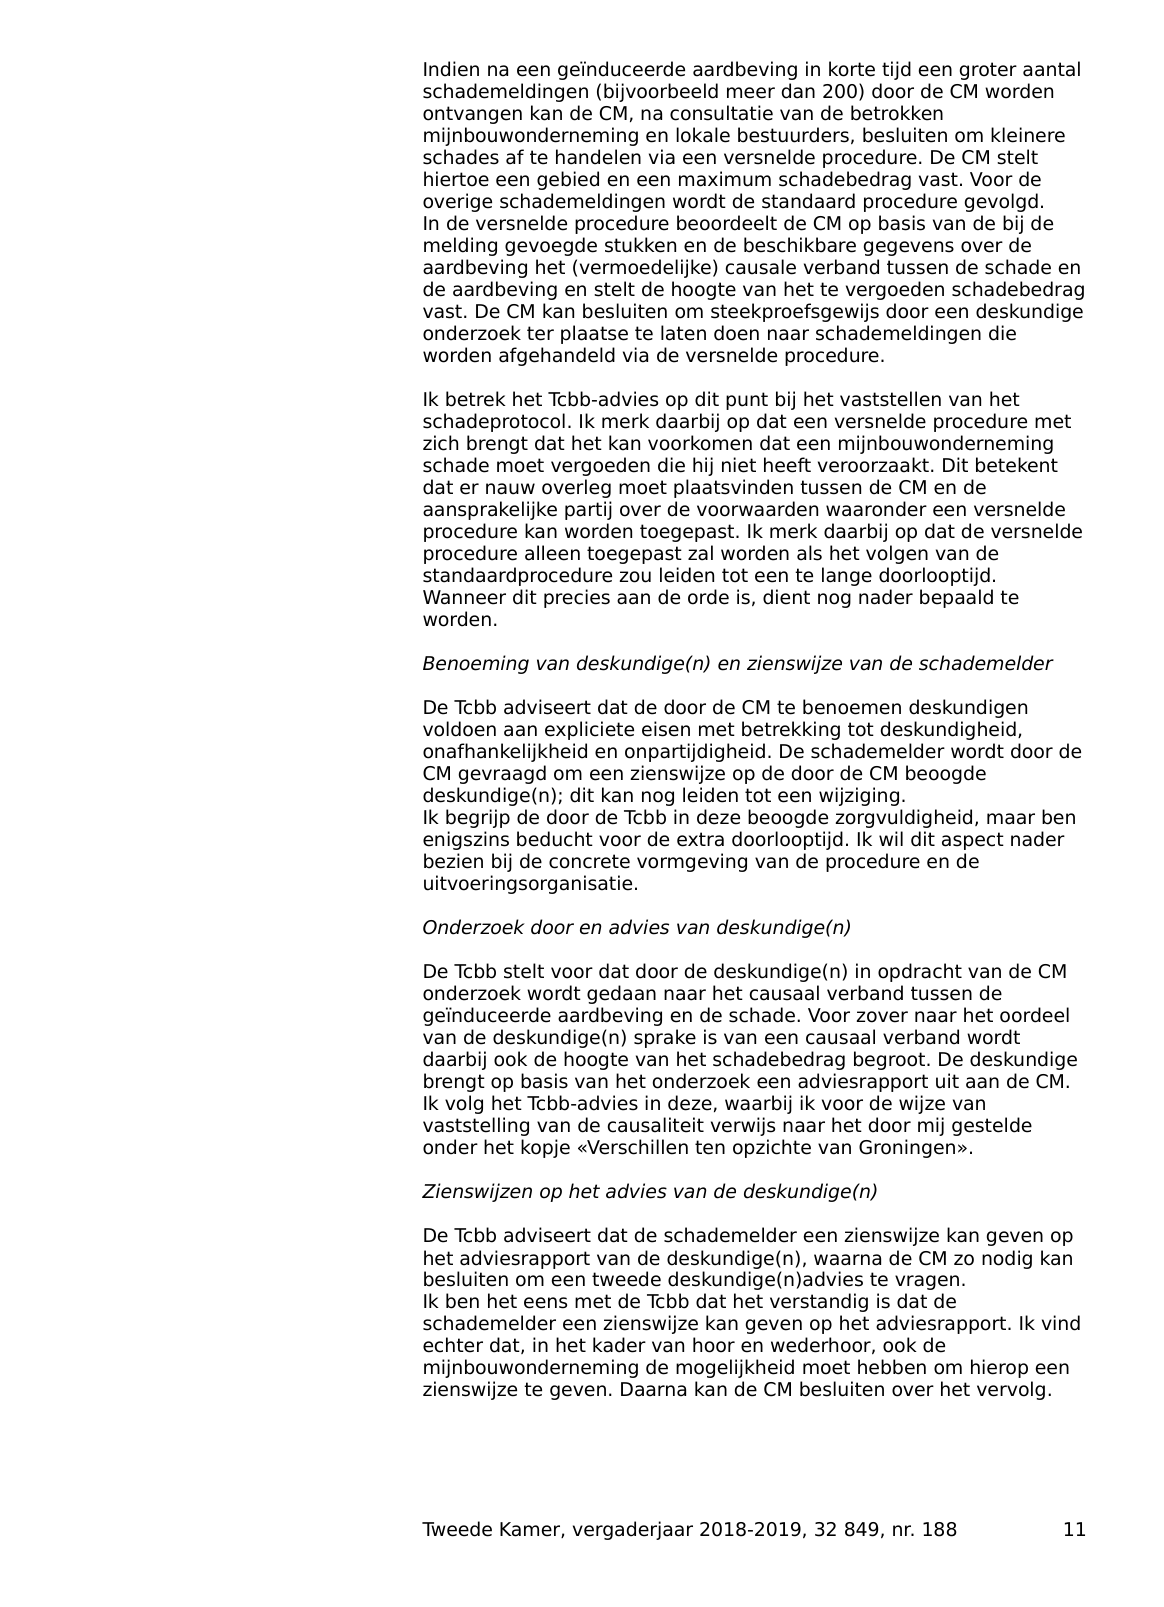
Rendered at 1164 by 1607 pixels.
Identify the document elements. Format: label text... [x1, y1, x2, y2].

text De Tcbb stelt voor dat door de deskundige(n) in opdracht van de CM onderzoek wordt gedaan naar het causaal verband tussen de geïnduceerde aardbeving en de schade. Voor zover naar het oordeel van de deskundige(n) sprake is van een causaal verband wordt daarbij ook de hoogte van het schadebedrag begroot. De deskundige brengt op basis van het onderzoek een adviesrapport uit aan de CM. [422, 961, 1087, 1093]
text Ik begrijp de door de Tcbb in deze beoogde zorgvuldigheid, maar ben enigszins beducht voor de extra doorlooptijd. Ik wil dit aspect nader bezien bij de concrete vormgeving van de procedure en de uitvoeringsorganisatie. [422, 807, 1087, 895]
text De Tcbb adviseert dat de door de CM te benoemen deskundigen voldoen aan expliciete eisen met betrekking tot deskundigheid, onafhankelijkheid en onpartijdigheid. De schademelder wordt door de CM gevraagd om een zienswijze op de door de CM beoogde deskundige(n); dit kan nog leiden tot een wijziging. [422, 697, 1087, 807]
subtitle Benoeming van deskundige(n) en zienswijze van de schademelder [422, 653, 1087, 675]
text Ik volg het Tcbb-advies in deze, waarbij ik voor de wijze van vaststelling van de causaliteit verwijs naar het door mij gestelde onder het kopje «Verschillen ten opzichte van Groningen». [422, 1093, 1087, 1159]
text Ik betrek het Tcbb-advies op dit punt bij het vaststellen van het schadeprotocol. Ik merk daarbij op dat een versnelde procedure met zich brengt dat het kan voorkomen dat een mijnbouwonderneming schade moet vergoeden die hij niet heeft veroorzaakt. Dit betekent dat er nauw overleg moet plaatsvinden tussen de CM en de aansprakelijke partij over de voorwaarden waaronder een versnelde procedure kan worden toegepast. Ik merk daarbij op dat de versnelde procedure alleen toegepast zal worden als het volgen van de standaardprocedure zou leiden tot een te lange doorlooptijd. Wanneer dit precies aan de orde is, dient nog nader bepaald te worden. [422, 389, 1087, 631]
subtitle Zienswijzen op het advies van de deskundige(n) [422, 1181, 1087, 1203]
text Ik ben het eens met de Tcbb dat het verstandig is dat de schademelder een zienswijze kan geven op het adviesrapport. Ik vind echter dat, in het kader van hoor en wederhoor, ook de mijnbouwonderneming de mogelijkheid moet hebben om hierop een zienswijze te geven. Daarna kan de CM besluiten over het vervolg. [422, 1291, 1087, 1401]
text Indien na een geïnduceerde aardbeving in korte tijd een groter aantal schademeldingen (bijvoorbeeld meer dan 200) door de CM worden ontvangen kan de CM, na consultatie van de betrokken mijnbouwonderneming en lokale bestuurders, besluiten om kleinere schades af te handelen via een versnelde procedure. De CM stelt hiertoe een gebied en een maximum schadebedrag vast. Voor de overige schademeldingen wordt de standaard procedure gevolgd. [422, 59, 1087, 213]
subtitle Onderzoek door en advies van deskundige(n) [422, 917, 1087, 939]
text De Tcbb adviseert dat de schademelder een zienswijze kan geven op het adviesrapport van de deskundige(n), waarna de CM zo nodig kan besluiten om een tweede deskundige(n)advies te vragen. [422, 1225, 1087, 1291]
text In de versnelde procedure beoordeelt de CM op basis van de bij de melding gevoegde stukken en de beschikbare gegevens over de aardbeving het (vermoedelijke) causale verband tussen de schade en de aardbeving en stelt de hoogte van het te vergoeden schadebedrag vast. De CM kan besluiten om steekproefsgewijs door een deskundige onderzoek ter plaatse te laten doen naar schademeldingen die worden afgehandeld via de versnelde procedure. [422, 213, 1087, 367]
